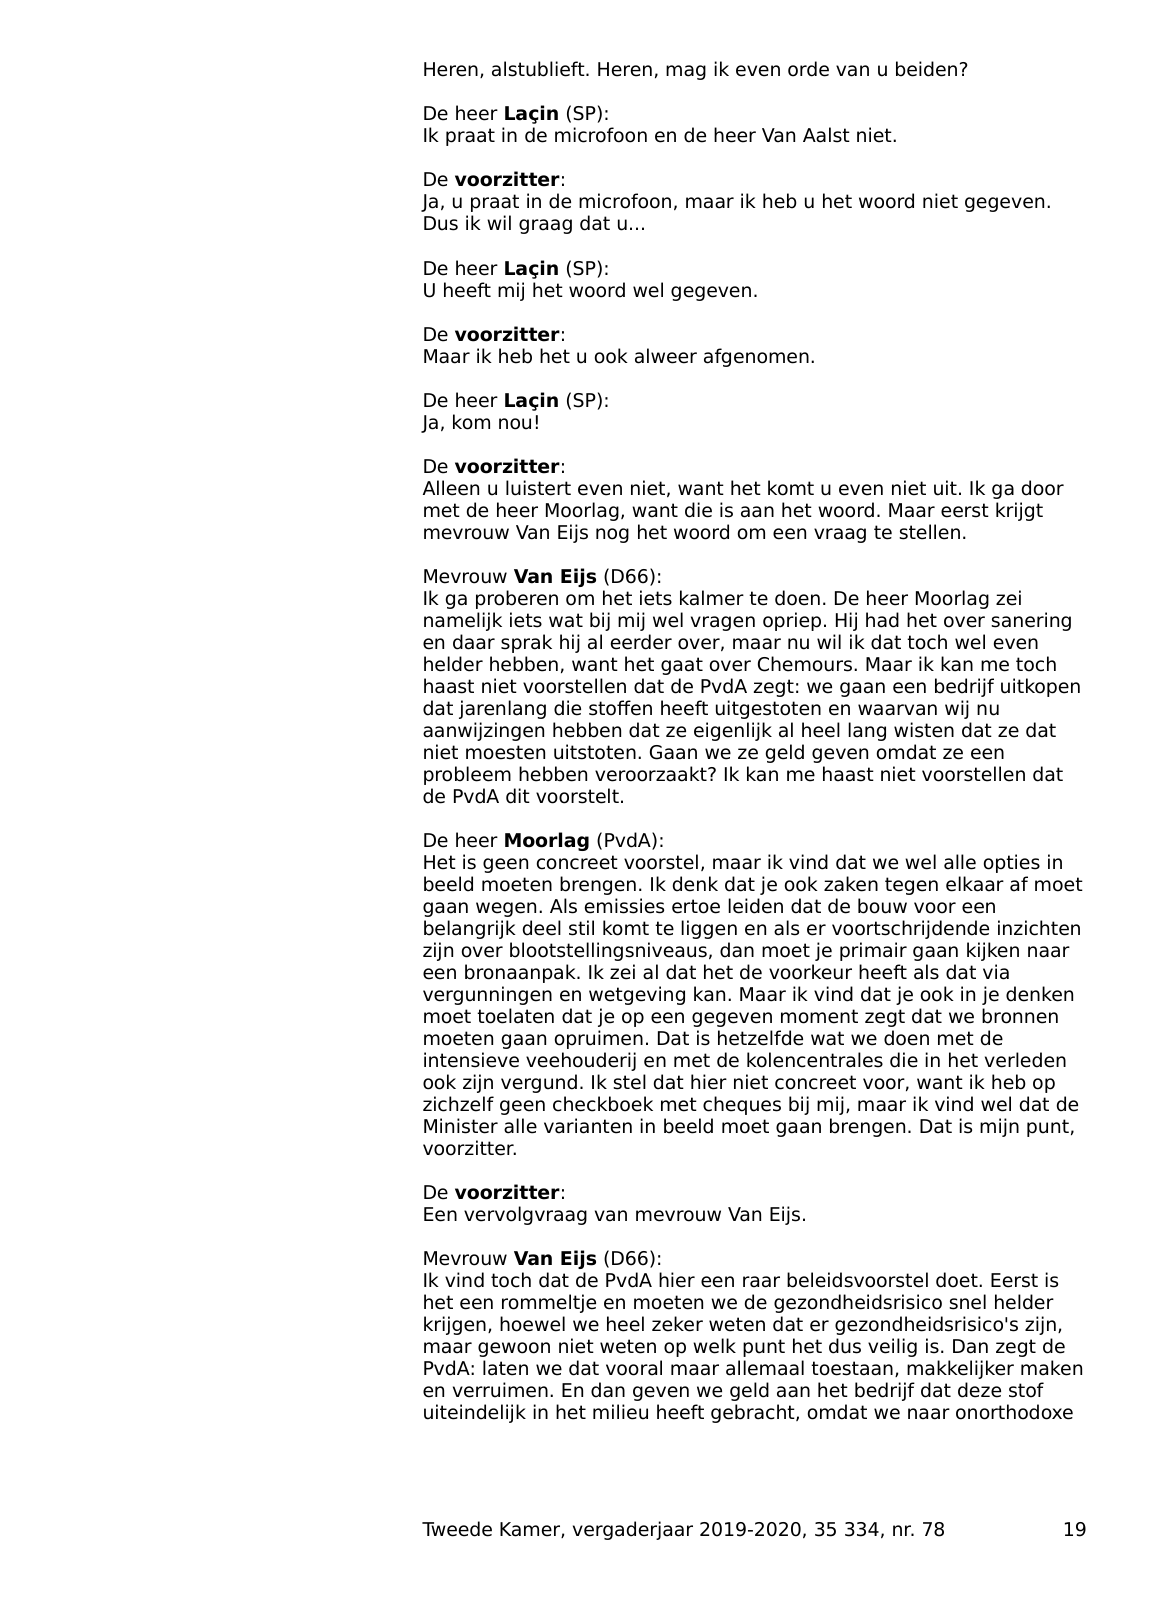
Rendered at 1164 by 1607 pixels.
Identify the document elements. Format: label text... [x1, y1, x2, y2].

text Ja, kom nou! [422, 412, 1087, 434]
text De voorzitter: [422, 1182, 1087, 1204]
text De heer Laçin (SP): [422, 257, 1087, 279]
text Maar ik heb het u ook alweer afgenomen. [422, 346, 1087, 368]
text Heren, alstublieft. Heren, mag ik even orde van u beiden? [422, 59, 1087, 81]
text De heer Laçin (SP): [422, 390, 1087, 412]
text Alleen u luistert even niet, want het komt u even niet uit. Ik ga door met de heer Moorlag, want die is aan het woord. Maar eerst krijgt mevrouw Van Eijs nog het woord om een vraag te stellen. [422, 478, 1087, 544]
text U heeft mij het woord wel gegeven. [422, 279, 1087, 301]
text Mevrouw Van Eijs (D66): [422, 566, 1087, 588]
text Ja, u praat in de microfoon, maar ik heb u het woord niet gegeven. Dus ik wil graag dat u... [422, 191, 1087, 235]
text Ik praat in de microfoon en de heer Van Aalst niet. [422, 125, 1087, 147]
text Het is geen concreet voorstel, maar ik vind dat we wel alle opties in beeld moeten brengen. Ik denk dat je ook zaken tegen elkaar af moet gaan wegen. Als emissies ertoe leiden dat de bouw voor een belangrijk deel stil komt te liggen en als er voortschrijdende inzichten zijn over blootstellingsniveaus, dan moet je primair gaan kijken naar een bronaanpak. Ik zei al dat het de voorkeur heeft als dat via vergunningen en wetgeving kan. Maar ik vind dat je ook in je denken moet toelaten dat je op een gegeven moment zegt dat we bronnen moeten gaan opruimen. Dat is hetzelfde wat we doen met de intensieve veehouderij en met de kolencentrales die in het verleden ook zijn vergund. Ik stel dat hier niet concreet voor, want ik heb op zichzelf geen checkboek met cheques bij mij, maar ik vind wel dat de Minister alle varianten in beeld moet gaan brengen. Dat is mijn punt, voorzitter. [422, 852, 1087, 1160]
text Ik ga proberen om het iets kalmer te doen. De heer Moorlag zei namelijk iets wat bij mij wel vragen opriep. Hij had het over sanering en daar sprak hij al eerder over, maar nu wil ik dat toch wel even helder hebben, want het gaat over Chemours. Maar ik kan me toch haast niet voorstellen dat de PvdA zegt: we gaan een bedrijf uitkopen dat jarenlang die stoffen heeft uitgestoten en waarvan wij nu aanwijzingen hebben dat ze eigenlijk al heel lang wisten dat ze dat niet moesten uitstoten. Gaan we ze geld geven omdat ze een probleem hebben veroorzaakt? Ik kan me haast niet voorstellen dat de PvdA dit voorstelt. [422, 588, 1087, 808]
text De heer Laçin (SP): [422, 103, 1087, 125]
text De voorzitter: [422, 324, 1087, 346]
text De heer Moorlag (PvdA): [422, 830, 1087, 852]
text Mevrouw Van Eijs (D66): [422, 1248, 1087, 1270]
text Een vervolgvraag van mevrouw Van Eijs. [422, 1204, 1087, 1226]
text De voorzitter: [422, 169, 1087, 191]
text Ik vind toch dat de PvdA hier een raar beleidsvoorstel doet. Eerst is het een rommeltje en moeten we de gezondheidsrisico snel helder krijgen, hoewel we heel zeker weten dat er gezondheidsrisico's zijn, maar gewoon niet weten op welk punt het dus veilig is. Dan zegt de PvdA: laten we dat vooral maar allemaal toestaan, makkelijker maken en verruimen. En dan geven we geld aan het bedrijf dat deze stof uiteindelijk in het milieu heeft gebracht, omdat we naar onorthodoxe [422, 1270, 1087, 1424]
text De voorzitter: [422, 456, 1087, 478]
